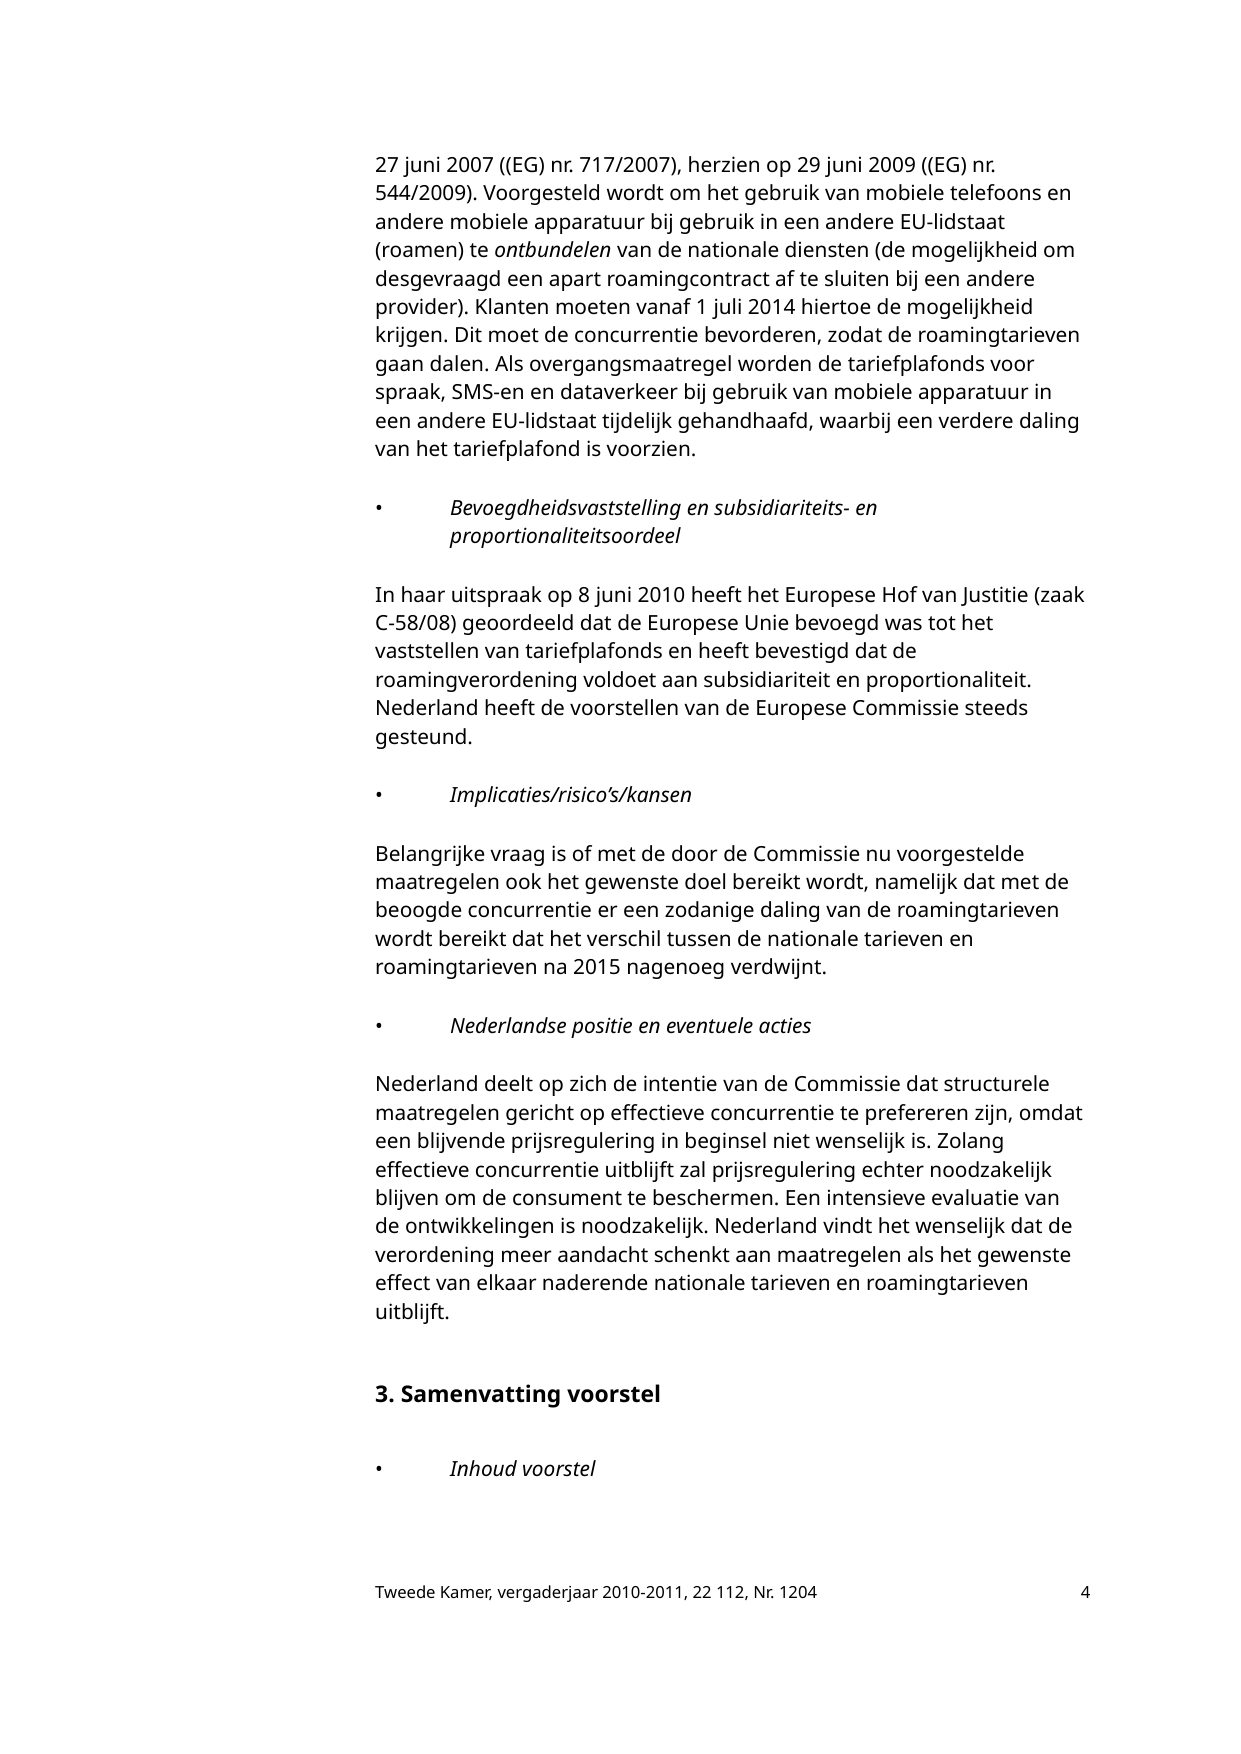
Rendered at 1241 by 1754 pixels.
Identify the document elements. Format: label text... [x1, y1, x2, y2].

text 27 juni 2007 ((EG) nr. 717/2007), herzien op 29 juni 2009 ((EG) nr. 544/2009). Voorgesteld wordt om het gebruik van mobiele telefoons en andere mobiele apparatuur bij gebruik in een andere EU-lidstaat (roamen) te ontbundelen van de nationale diensten (de mogelijkheid om desgevraagd een apart roamingcontract af te sluiten bij een andere provider). Klanten moeten vanaf 1 juli 2014 hiertoe de mogelijkheid krijgen. Dit moet de concurrentie bevorderen, zodat de roamingtarieven gaan dalen. Als overgangsmaatregel worden de tariefplafonds voor spraak, SMS-en en dataverkeer bij gebruik van mobiele apparatuur in een andere EU-lidstaat tijdelijk gehandhaafd, waarbij een verdere daling van het tariefplafond is voorzien. [375, 150, 1090, 463]
list Implicaties/risico’s/kansen [375, 780, 1090, 809]
list Nederlandse positie en eventuele acties [375, 1011, 1090, 1039]
text In haar uitspraak op 8 juni 2010 heeft het Europese Hof van Justitie (zaak C-58/08) geoordeeld dat de Europese Unie bevoegd was tot het vaststellen van tariefplafonds en heeft bevestigd dat de roamingverordening voldoet aan subsidiariteit en proportionaliteit. Nederland heeft de voorstellen van de Europese Commissie steeds gesteund. [375, 580, 1090, 750]
list Bevoegdheidsvaststelling en subsidiariteits- en proportionaliteitsoordeel [375, 493, 1090, 550]
list Inhoud voorstel [375, 1454, 1090, 1482]
subtitle 3. Samenvatting voorstel [375, 1378, 1090, 1409]
text Belangrijke vraag is of met de door de Commissie nu voorgestelde maatregelen ook het gewenste doel bereikt wordt, namelijk dat met de beoogde concurrentie er een zodanige daling van de roamingtarieven wordt bereikt dat het verschil tussen de nationale tarieven en roamingtarieven na 2015 nagenoeg verdwijnt. [375, 839, 1090, 981]
text Nederland deelt op zich de intentie van de Commissie dat structurele maatregelen gericht op effectieve concurrentie te prefereren zijn, omdat een blijvende prijsregulering in beginsel niet wenselijk is. Zolang effectieve concurrentie uitblijft zal prijsregulering echter noodzakelijk blijven om de consument te beschermen. Een intensieve evaluatie van de ontwikkelingen is noodzakelijk. Nederland vindt het wenselijk dat de verordening meer aandacht schenkt aan maatregelen als het gewenste effect van elkaar naderende nationale tarieven en roamingtarieven uitblijft. [375, 1069, 1090, 1325]
